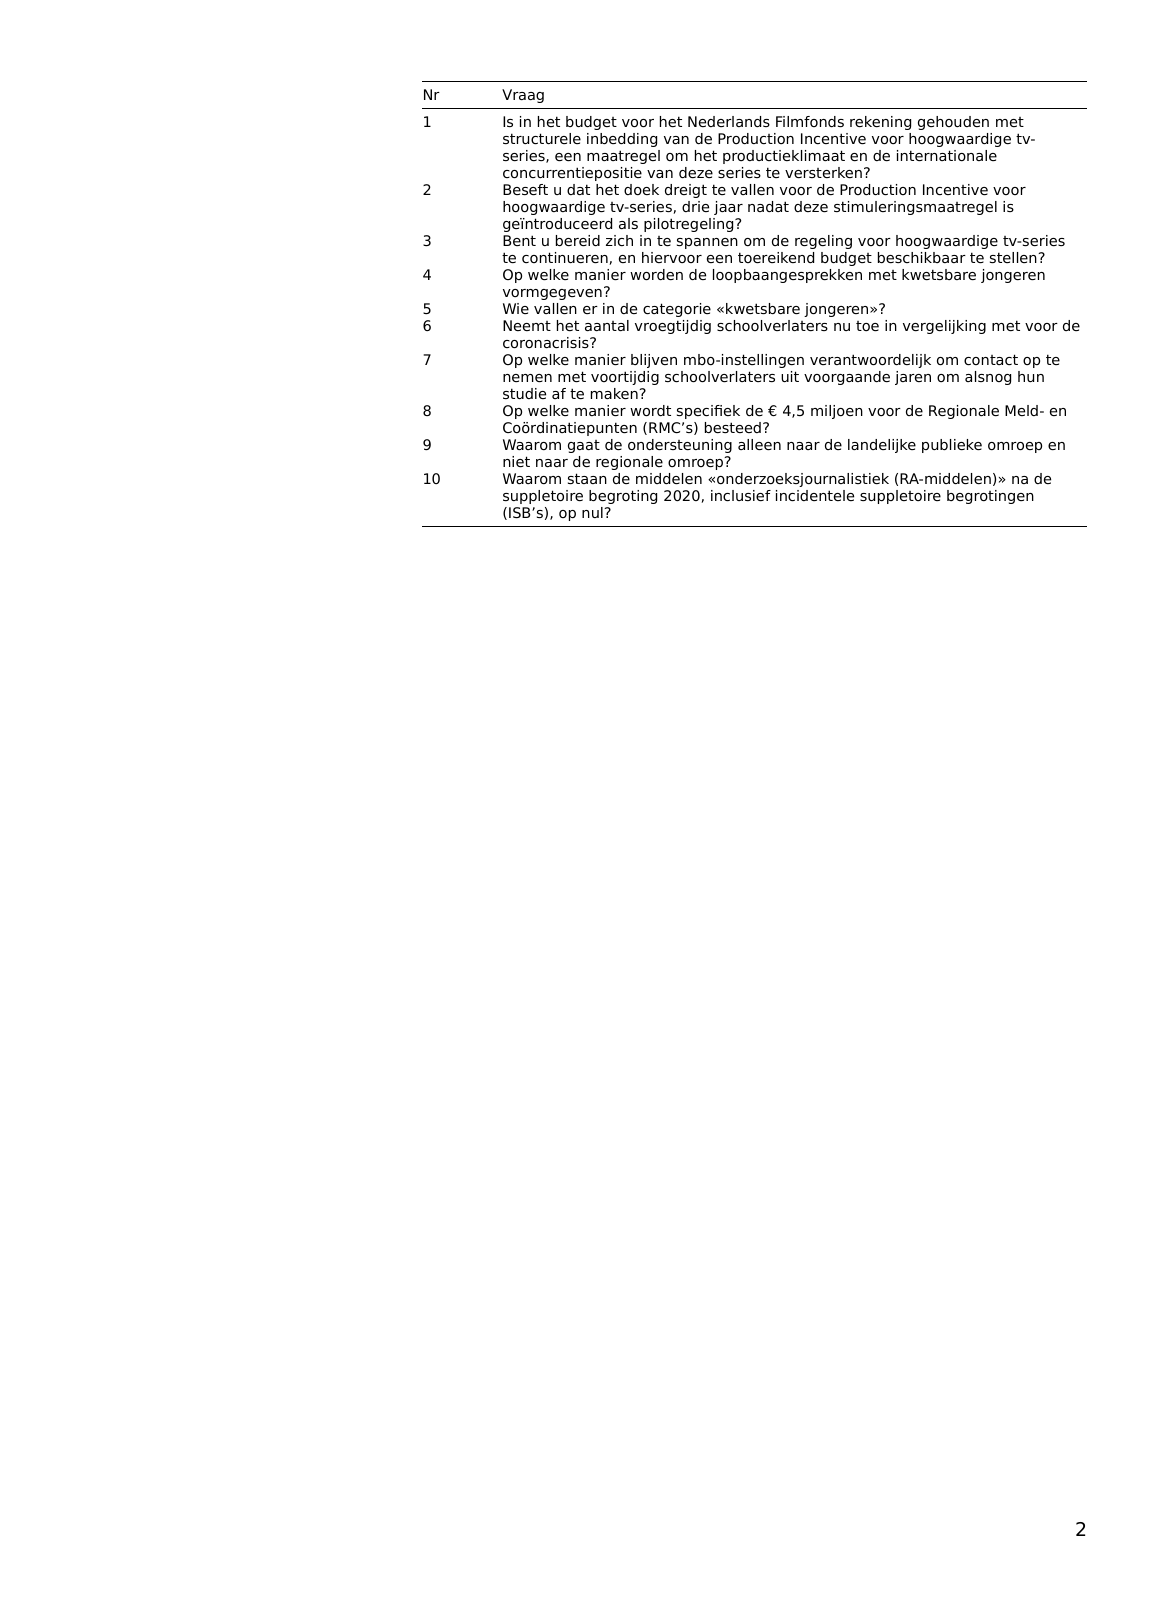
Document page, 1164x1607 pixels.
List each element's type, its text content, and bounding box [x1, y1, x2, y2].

table_cell 7 [422, 352, 496, 403]
table_cell Neemt het aantal vroegtijdig schoolverlaters nu toe in vergelijking met voor de coronacrisis? [496, 318, 1087, 352]
table_cell 6 [422, 318, 496, 352]
table_cell Waarom gaat de ondersteuning alleen naar de landelijke publieke omroep en niet naar de regionale omroep? [496, 437, 1087, 471]
table_cell Is in het budget voor het Nederlands Filmfonds rekening gehouden met structurele inbedding van de Production Incentive voor hoogwaardige tv-series, een maatregel om het productieklimaat en de internationale concurrentiepositie van deze series te versterken? [496, 109, 1087, 182]
table_cell Op welke manier worden de loopbaangesprekken met kwetsbare jongeren vormgegeven? [496, 267, 1087, 301]
table_header Vraag [496, 82, 1087, 108]
table_cell Waarom staan de middelen «onderzoeksjournalistiek (RA-middelen)» na de suppletoire begroting 2020, inclusief incidentele suppletoire begrotingen (ISB’s), op nul? [496, 471, 1087, 526]
table_cell Op welke manier blijven mbo-instellingen verantwoordelijk om contact op te nemen met voortijdig schoolverlaters uit voorgaande jaren om alsnog hun studie af te maken? [496, 352, 1087, 403]
table_cell 5 [422, 301, 496, 318]
table_cell Wie vallen er in de categorie «kwetsbare jongeren»? [496, 301, 1087, 318]
table_cell Bent u bereid zich in te spannen om de regeling voor hoogwaardige tv-series te continueren, en hiervoor een toereikend budget beschikbaar te stellen? [496, 233, 1087, 267]
table_cell 8 [422, 403, 496, 437]
table_cell 3 [422, 233, 496, 267]
table_cell 9 [422, 437, 496, 471]
table_cell Beseft u dat het doek dreigt te vallen voor de Production Incentive voor hoogwaardige tv-series, drie jaar nadat deze stimuleringsmaatregel is geïntroduceerd als pilotregeling? [496, 182, 1087, 233]
table_cell 2 [422, 182, 496, 233]
table_header Nr [422, 82, 496, 108]
table_cell Op welke manier wordt specifiek de € 4,5 miljoen voor de Regionale Meld- en Coördinatiepunten (RMC’s) besteed? [496, 403, 1087, 437]
table_cell 10 [422, 471, 496, 526]
table_cell 1 [422, 109, 496, 182]
table_cell 4 [422, 267, 496, 301]
